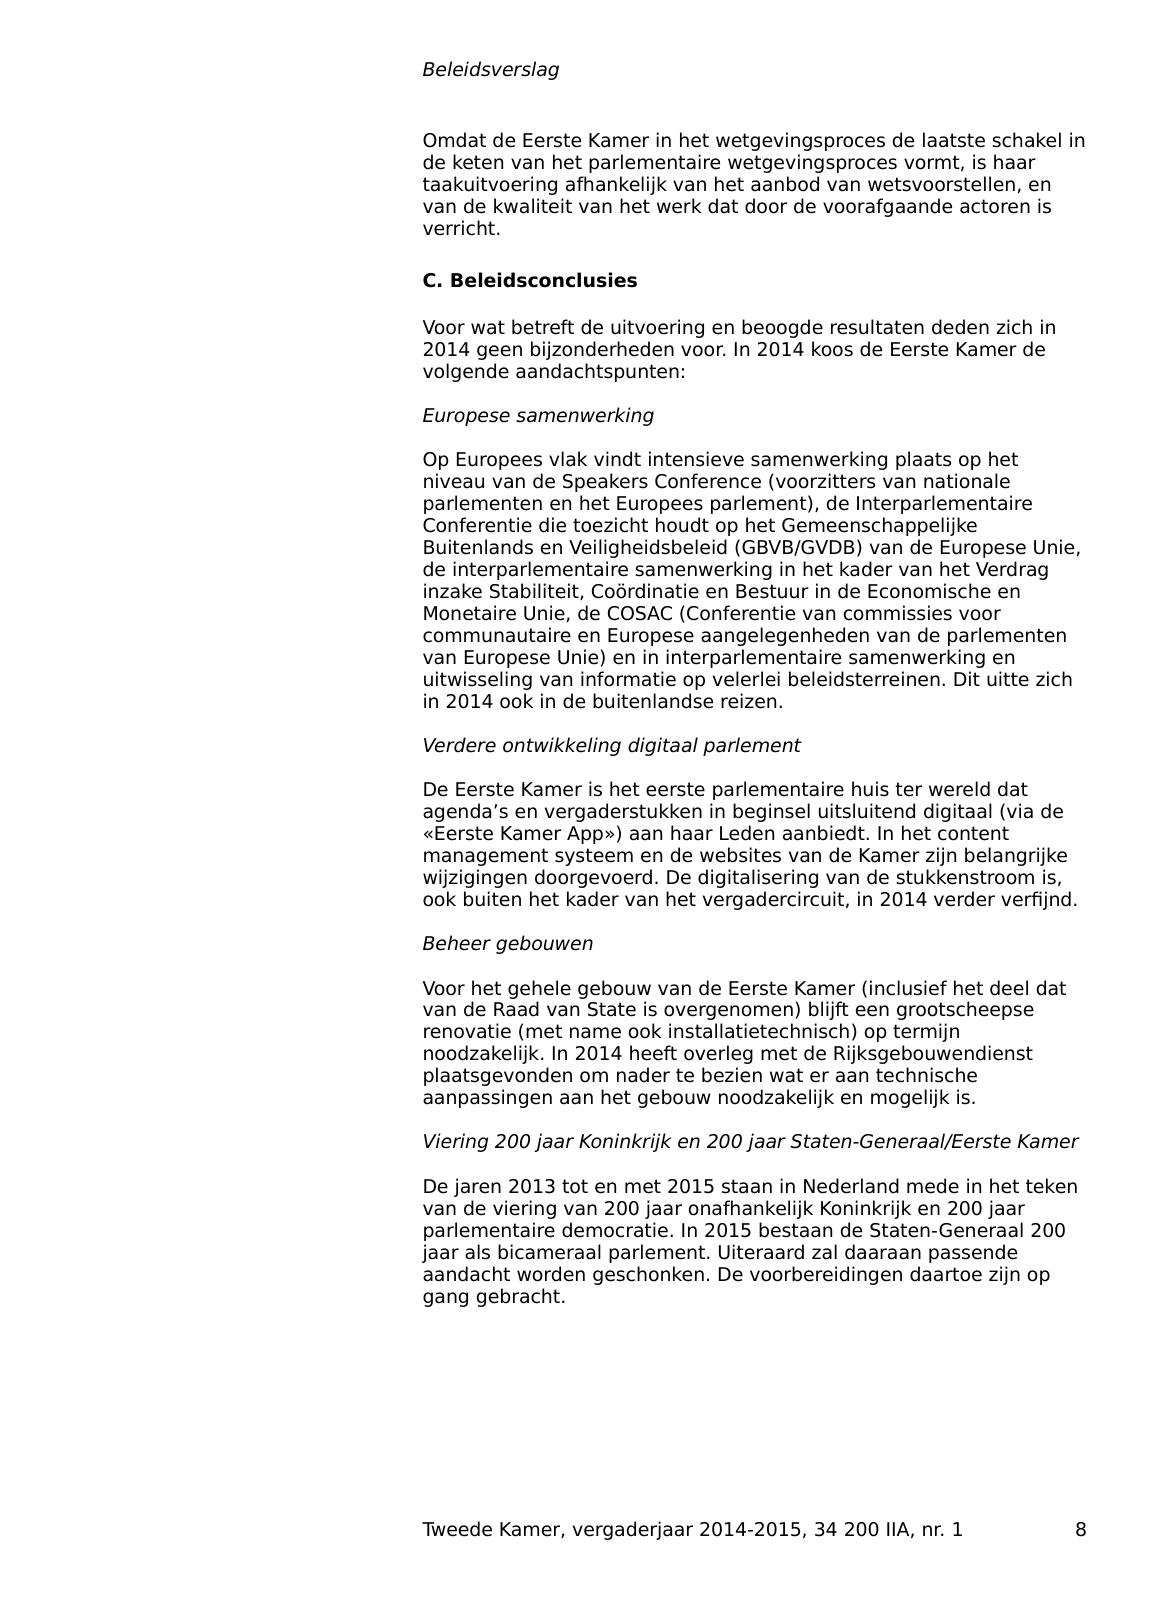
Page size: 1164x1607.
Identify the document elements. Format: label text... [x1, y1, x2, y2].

subtitle Europese samenwerking [422, 405, 1087, 427]
text Op Europees vlak vindt intensieve samenwerking plaats op het niveau van de Speakers Conference (voorzitters van nationale parlementen en het Europees parlement), de Interparlementaire Conferentie die toezicht houdt op het Gemeenschappelijke Buitenlands en Veiligheidsbeleid (GBVB/GVDB) van de Europese Unie, de interparlementaire samenwerking in het kader van het Verdrag inzake Stabiliteit, Coördinatie en Bestuur in de Economische en Monetaire Unie, de COSAC (Conferentie van commissies voor communautaire en Europese aangelegenheden van de parlementen van Europese Unie) en in interparlementaire samenwerking en uitwisseling van informatie op velerlei beleidsterreinen. Dit uitte zich in 2014 ook in de buitenlandse reizen. [422, 449, 1087, 713]
text De jaren 2013 tot en met 2015 staan in Nederland mede in het teken van de viering van 200 jaar onafhankelijk Koninkrijk en 200 jaar parlementaire democratie. In 2015 bestaan de Staten-Generaal 200 jaar als bicameraal parlement. Uiteraard zal daaraan passende aandacht worden geschonken. De voorbereidingen daartoe zijn op gang gebracht. [422, 1176, 1087, 1307]
text Omdat de Eerste Kamer in het wetgevingsproces de laatste schakel in de keten van het parlementaire wetgevingsproces vormt, is haar taakuitvoering afhankelijk van het aanbod van wetsvoorstellen, en van de kwaliteit van het werk dat door de voorafgaande actoren is verricht. [422, 130, 1087, 240]
subtitle Viering 200 jaar Koninkrijk en 200 jaar Staten-Generaal/Eerste Kamer [422, 1131, 1087, 1153]
text Voor het gehele gebouw van de Eerste Kamer (inclusief het deel dat van de Raad van State is overgenomen) blijft een grootscheepse renovatie (met name ook installatietechnisch) op termijn noodzakelijk. In 2014 heeft overleg met de Rijksgebouwendienst plaatsgevonden om nader te bezien wat er aan technische aanpassingen aan het gebouw noodzakelijk en mogelijk is. [422, 977, 1087, 1109]
subtitle Beheer gebouwen [422, 933, 1087, 955]
subtitle C. Beleidsconclusies [422, 270, 1087, 292]
text Voor wat betreft de uitvoering en beoogde resultaten deden zich in 2014 geen bijzonderheden voor. In 2014 koos de Eerste Kamer de volgende aandachtspunten: [422, 317, 1087, 383]
subtitle Verdere ontwikkeling digitaal parlement [422, 735, 1087, 757]
text De Eerste Kamer is het eerste parlementaire huis ter wereld dat agenda’s en vergaderstukken in beginsel uitsluitend digitaal (via de «Eerste Kamer App») aan haar Leden aanbiedt. In het content management systeem en de websites van de Kamer zijn belangrijke wijzigingen doorgevoerd. De digitalisering van de stukkenstroom is, ook buiten het kader van het vergadercircuit, in 2014 verder verfijnd. [422, 779, 1087, 911]
